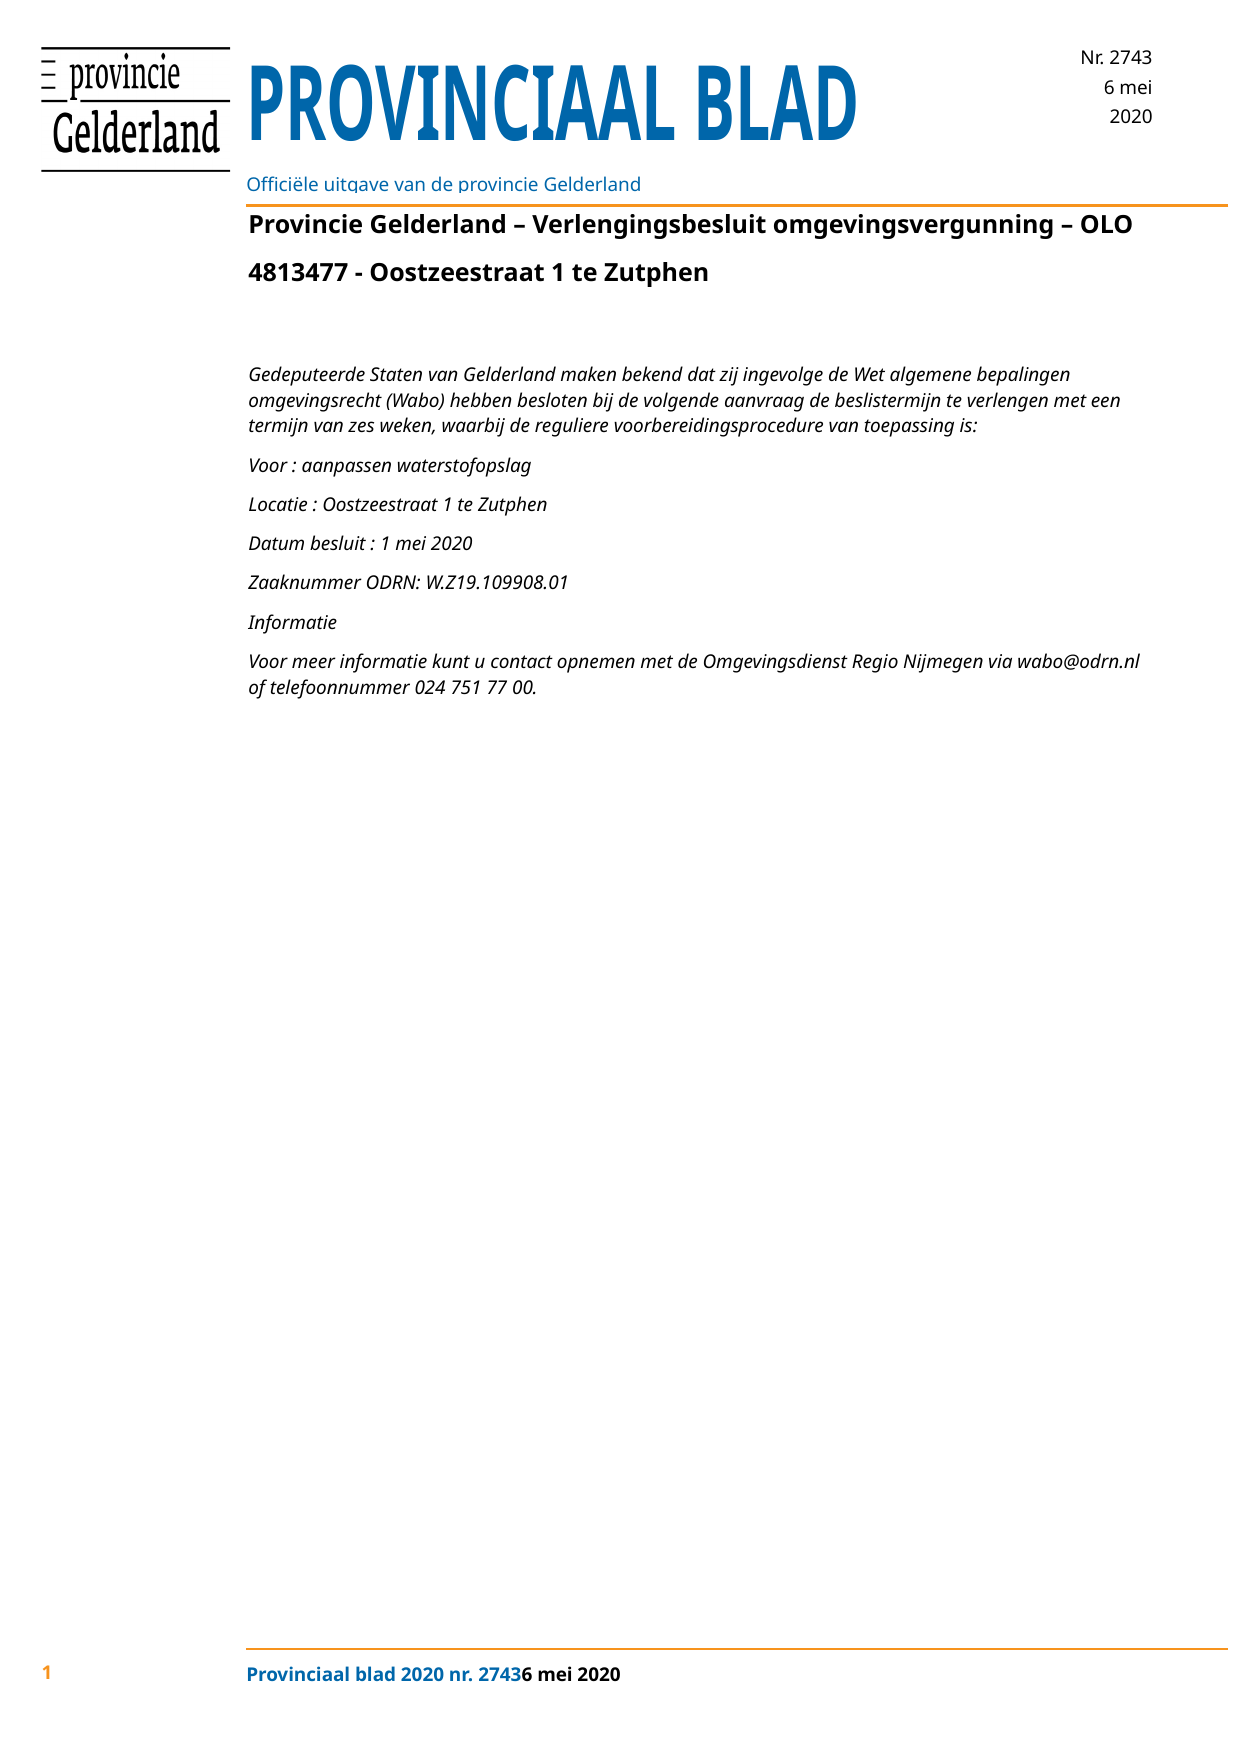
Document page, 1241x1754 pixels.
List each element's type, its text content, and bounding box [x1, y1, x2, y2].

text Gedeputeerde Staten van Gelderland maken bekend dat zij ingevolge de Wet algemene bepalingen omgevingsrecht (Wabo) hebben besloten bij de volgende aanvraag de beslistermijn te verlengen met een termijn van zes weken, waarbij de reguliere voorbereidingsprocedure van toepassing is: [248, 361, 1152, 438]
text Provincie Gelderland – Verlengingsbesluit omgevingsvergunning – OLO 4813477 - Oostzeestraat 1 te Zutphen [248, 207, 1152, 288]
text Locatie : Oostzeestraat 1 te Zutphen [248, 491, 1152, 517]
text Informatie [248, 609, 1152, 634]
text Voor meer informatie kunt u contact opnemen met de Omgevingsdienst Regio Nijmegen via wabo@odrn.nl of telefoonnummer 024 751 77 00. [248, 648, 1152, 699]
text Zaaknummer ODRN: W.Z19.109908.01 [248, 569, 1152, 595]
picture [41, 47, 231, 172]
text Voor : aanpassen waterstofopslag [248, 452, 1152, 477]
text Datum besluit : 1 mei 2020 [248, 530, 1152, 556]
